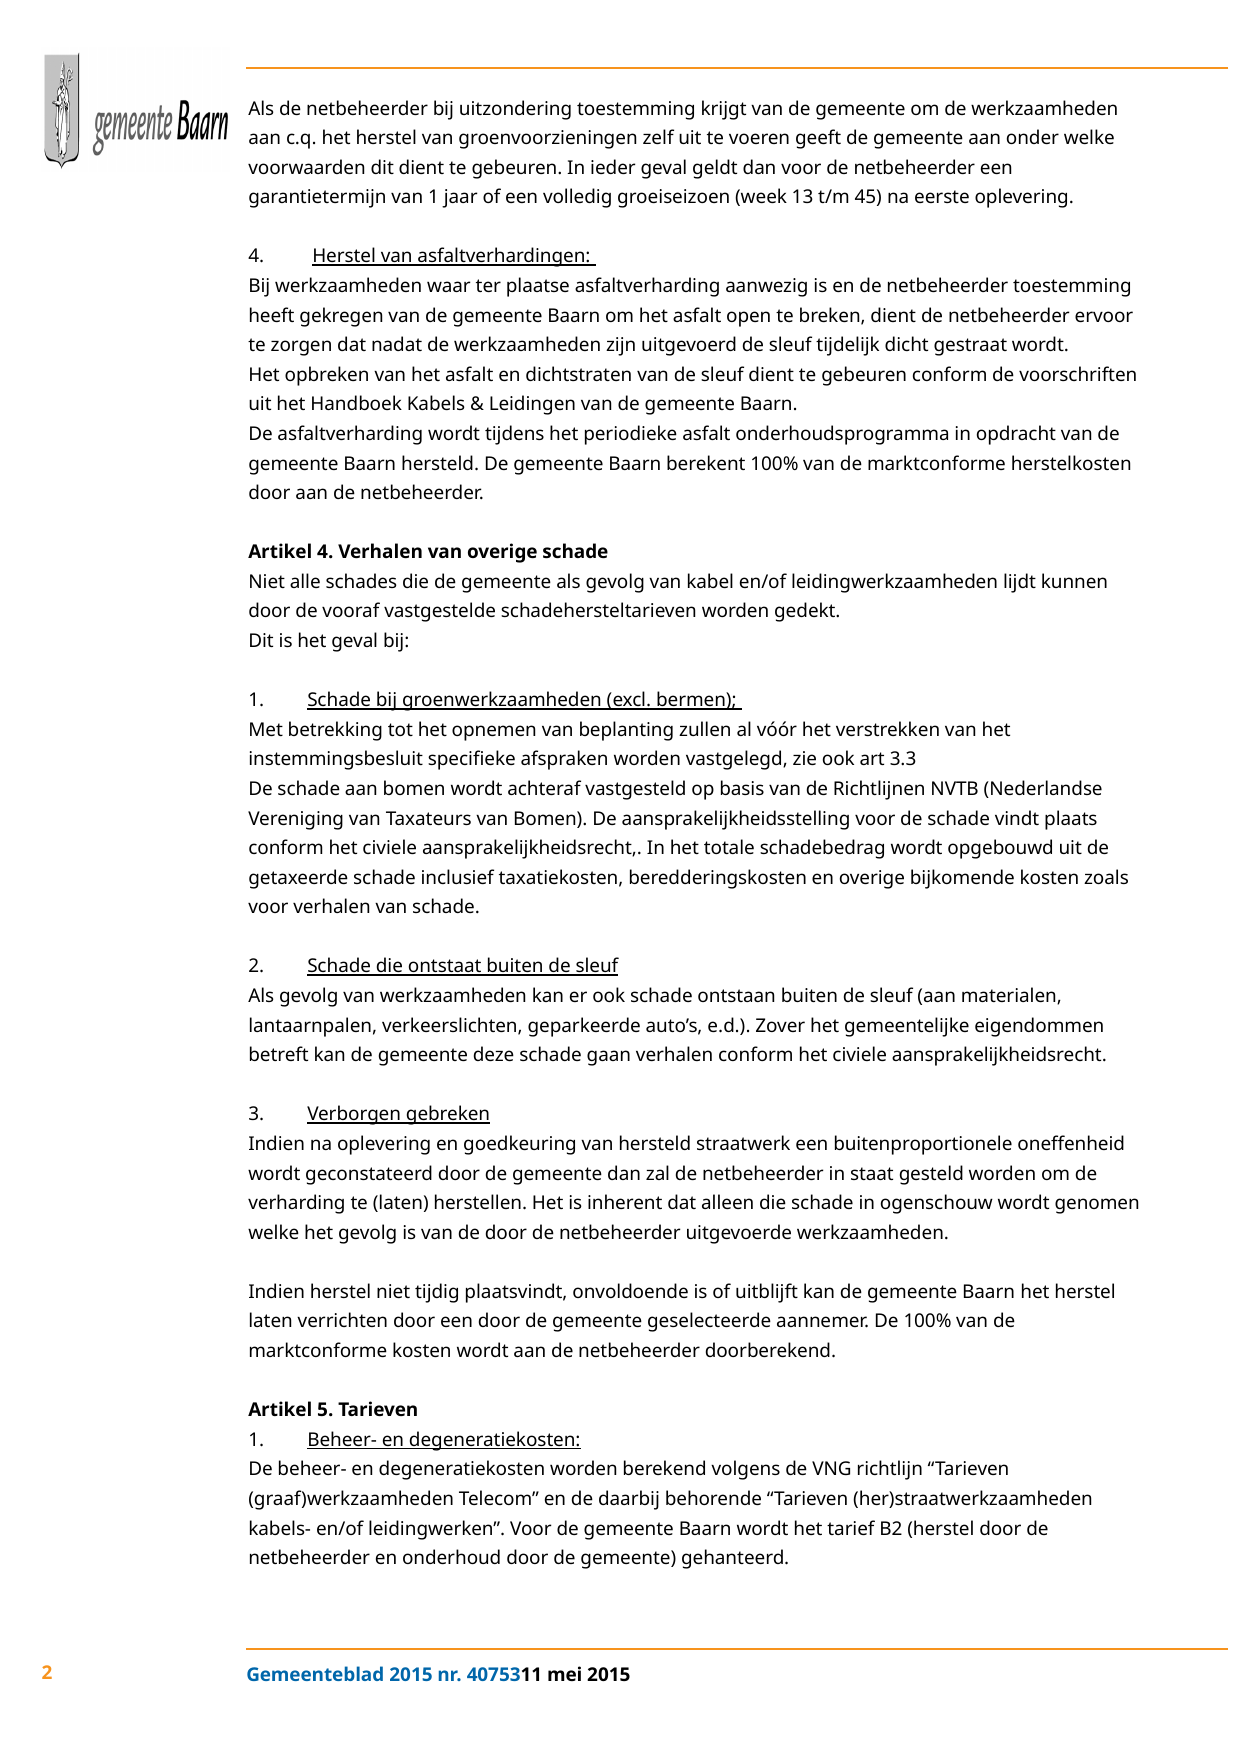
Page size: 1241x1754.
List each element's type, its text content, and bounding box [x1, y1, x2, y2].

text De asfaltverharding wordt tijdens het periodieke asfalt onderhoudsprogramma in opdracht van de gemeente Baarn hersteld. De gemeente Baarn berekent 100% van de marktconforme herstelkosten door aan de netbeheerder. [248, 420, 1152, 505]
text Niet alle schades die de gemeente als gevolg van kabel en/of leidingwerkzaamheden lijdt kunnen door de vooraf vastgestelde schadehersteltarieven worden gedekt. [248, 568, 1152, 623]
text De beheer- en degeneratiekosten worden berekend volgens de VNG richtlijn “Tarieven (graaf)werkzaamheden Telecom” en de daarbij behorende “Tarieven (her)straatwerkzaamheden kabels- en/of leidingwerken”. Voor de gemeente Baarn wordt het tarief B2 (herstel door de netbeheerder en onderhoud door de gemeente) gehanteerd. [248, 1456, 1152, 1570]
text Bij werkzaamheden waar ter plaatse asfaltverharding aanwezig is en de netbeheerder toestemming heeft gekregen van de gemeente Baarn om het asfalt open te breken, dient de netbeheerder ervoor te zorgen dat nadat de werkzaamheden zijn uitgevoerd de sleuf tijdelijk dicht gestraat wordt. [248, 272, 1152, 357]
text De schade aan bomen wordt achteraf vastgesteld op basis van de Richtlijnen NVTB (Nederlandse Vereniging van Taxateurs van Bomen). De aansprakelijkheidsstelling voor de schade vindt plaats conform het civiele aansprakelijkheidsrecht,. In het totale schadebedrag wordt opgebouwd uit de getaxeerde schade inclusief taxatiekosten, beredderingskosten en overige bijkomende kosten zoals voor verhalen van schade. [248, 775, 1152, 919]
text Dit is het geval bij: [248, 627, 1152, 653]
text Als gevolg van werkzaamheden kan er ook schade ontstaan buiten de sleuf (aan materialen, lantaarnpalen, verkeerslichten, geparkeerde auto’s, e.d.). Zover het gemeentelijke eigendommen betreft kan de gemeente deze schade gaan verhalen conform het civiele aansprakelijkheidsrecht. [248, 982, 1152, 1067]
text Het opbreken van het asfalt en dichtstraten van de sleuf dient te gebeuren conform de voorschriften uit het Handboek Kabels & Leidingen van de gemeente Baarn. [248, 361, 1152, 416]
text Met betrekking tot het opnemen van beplanting zullen al vóór het verstrekken van het instemmingsbesluit specifieke afspraken worden vastgelegd, zie ook art 3.3 [248, 716, 1152, 771]
text Indien na oplevering en goedkeuring van hersteld straatwerk een buitenproportionele oneffenheid wordt geconstateerd door de gemeente dan zal de netbeheerder in staat gesteld worden om de verharding te (laten) herstellen. Het is inherent dat alleen die schade in ogenschouw wordt genomen welke het gevolg is van de door de netbeheerder uitgevoerde werkzaamheden. [248, 1130, 1152, 1245]
list Beheer- en degeneratiekosten: [248, 1426, 1152, 1452]
list Verborgen gebreken [248, 1101, 1152, 1126]
text Als de netbeheerder bij uitzondering toestemming krijgt van de gemeente om de werkzaamheden aan c.q. het herstel van groenvoorzieningen zelf uit te voeren geeft de gemeente aan onder welke voorwaarden dit dient te gebeuren. In ieder geval geldt dan voor de netbeheerder een garantietermijn van 1 jaar of een volledig groeiseizoen (week 13 t/m 45) na eerste oplevering. [248, 95, 1152, 209]
text Indien herstel niet tijdig plaatsvindt, onvoldoende is of uitblijft kan de gemeente Baarn het herstel laten verrichten door een door de gemeente geselecteerde aannemer. De 100% van de marktconforme kosten wordt aan de netbeheerder doorberekend. [248, 1278, 1152, 1363]
list Schade bij groenwerkzaamheden (excl. bermen); [248, 686, 1152, 712]
picture [41, 47, 231, 172]
text Artikel 5. Tarieven [248, 1396, 1152, 1422]
list Schade die ontstaat buiten de sleuf [248, 953, 1152, 978]
list Herstel van asfaltverhardingen: [248, 243, 1152, 268]
text Artikel 4. Verhalen van overige schade [248, 538, 1152, 564]
